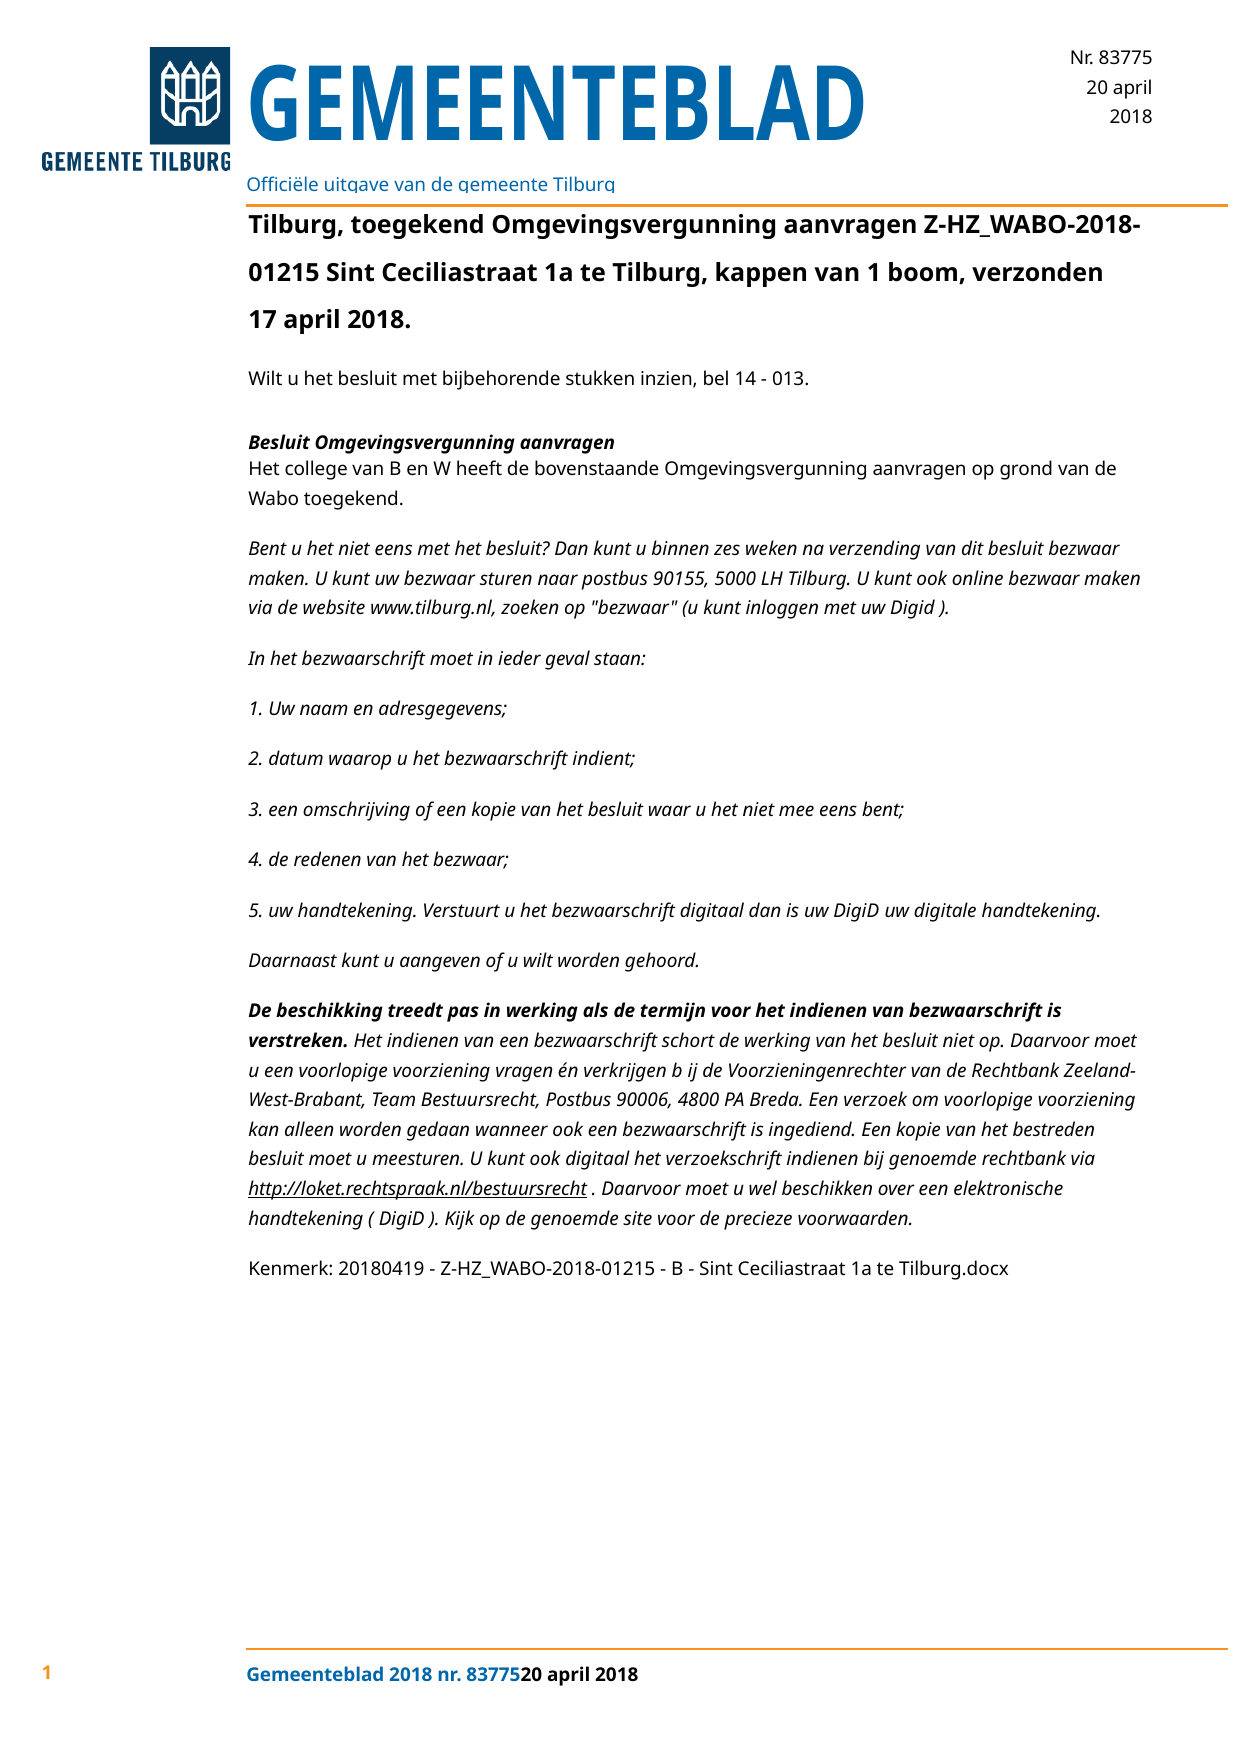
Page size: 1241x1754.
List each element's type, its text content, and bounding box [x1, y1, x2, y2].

picture [41, 47, 231, 172]
text Kenmerk: 20180419 - Z-HZ_WABO-2018-01215 - B - Sint Ceciliastraat 1a te Tilburg.docx [248, 1255, 1152, 1281]
text Daarnaast kunt u aangeven of u wilt worden gehoord. [248, 947, 1152, 973]
text Wilt u het besluit met bijbehorende stukken inzien, bel 14 - 013. [248, 366, 1152, 391]
text Besluit Omgevingsvergunning aanvragen [248, 429, 1152, 455]
text 5. uw handtekening. Verstuurt u het bezwaarschrift digitaal dan is uw DigiD uw digitale handtekening. [248, 897, 1152, 923]
text 2. datum waarop u het bezwaarschrift indient; [248, 746, 1152, 771]
text Het college van B en W heeft de bovenstaande Omgevingsvergunning aanvragen op grond van de Wabo toegekend. [248, 455, 1152, 511]
text 3. een omschrijving of een kopie van het besluit waar u het niet mee eens bent; [248, 796, 1152, 822]
text In het bezwaarschrift moet in ieder geval staan: [248, 645, 1152, 671]
text De beschikking treedt pas in werking als de termijn voor het indienen van bezwaarschrift is verstreken. Het indienen van een bezwaarschrift schort de werking van het besluit niet op. Daarvoor moet u een voorlopige voorziening vragen én verkrijgen b ij de Voorzieningenrechter van de Rechtbank Zeeland-West-Brabant, Team Bestuursrecht, Postbus 90006, 4800 PA Breda. Een verzoek om voorlopige voorziening kan alleen worden gedaan wanneer ook een bezwaarschrift is ingediend. Een kopie van het bestreden besluit moet u meesturen. U kunt ook digitaal het verzoekschrift indienen bij genoemde rechtbank via http://loket.rechtspraak.nl/bestuursrecht . Daarvoor moet u wel beschikken over een elektronische handtekening ( DigiD ). Kijk op de genoemde site voor de precieze voorwaarden. [248, 998, 1152, 1231]
text 4. de redenen van het bezwaar; [248, 846, 1152, 872]
text Bent u het niet eens met het besluit? Dan kunt u binnen zes weken na verzending van dit besluit bezwaar maken. U kunt uw bezwaar sturen naar postbus 90155, 5000 LH Tilburg. U kunt ook online bezwaar maken via de website www.tilburg.nl, zoeken op "bezwaar" (u kunt inloggen met uw Digid ). [248, 535, 1152, 620]
text 1. Uw naam en adresgegevens; [248, 695, 1152, 721]
text Tilburg, toegekend Omgevingsvergunning aanvragen Z-HZ_WABO-2018-01215 Sint Ceciliastraat 1a te Tilburg, kappen van 1 boom, verzonden 17 april 2018. [248, 207, 1152, 336]
